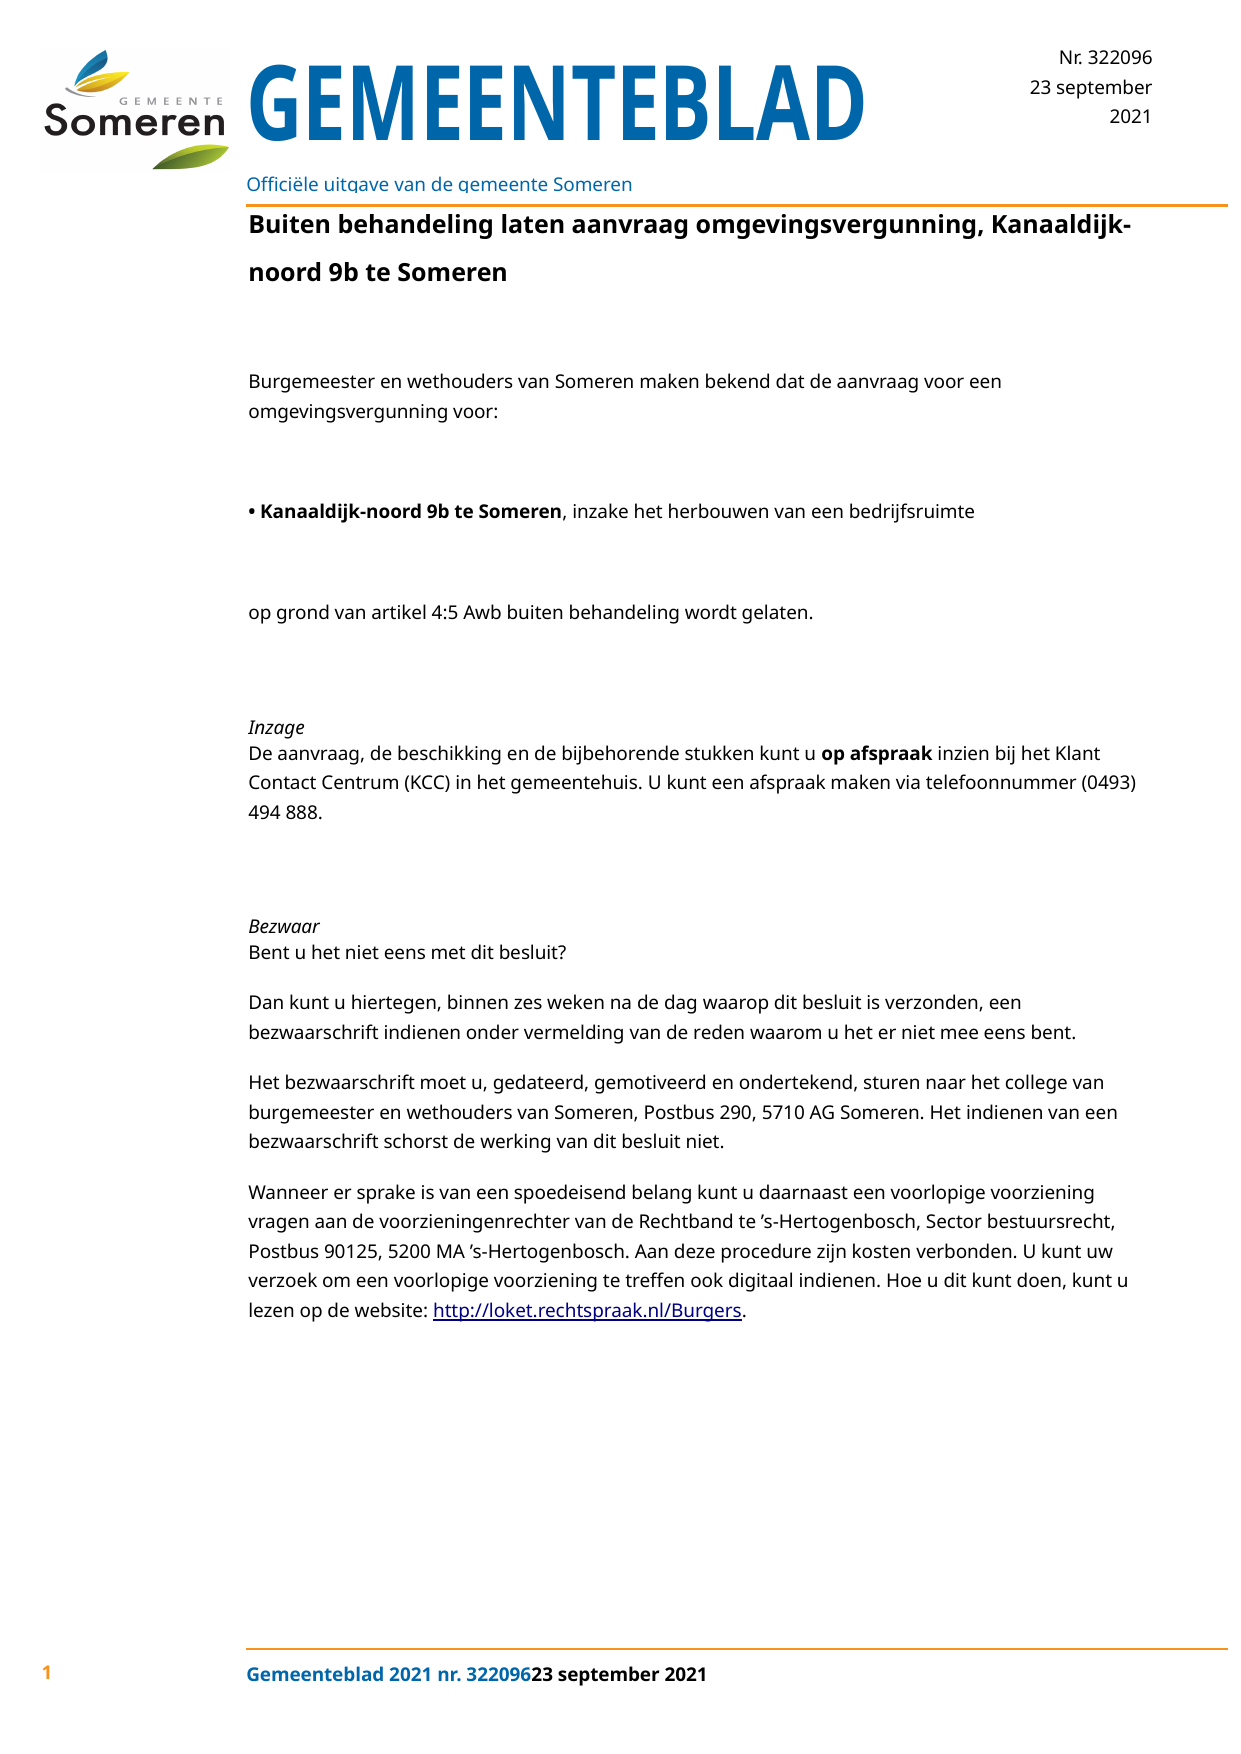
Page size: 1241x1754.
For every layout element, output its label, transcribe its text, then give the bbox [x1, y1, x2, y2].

picture [41, 47, 231, 172]
text Dan kunt u hiertegen, binnen zes weken na de dag waarop dit besluit is verzonden, een bezwaarschrift indienen onder vermelding van de reden waarom u het er niet mee eens bent. [248, 989, 1152, 1045]
text Bezwaar [248, 913, 1152, 939]
text Bent u het niet eens met dit besluit? [248, 939, 1152, 965]
text Inzage [248, 714, 1152, 740]
text De aanvraag, de beschikking en de bijbehorende stukken kunt u op afspraak inzien bij het Klant Contact Centrum (KCC) in het gemeentehuis. U kunt een afspraak maken via telefoonnummer (0493) 494 888. [248, 740, 1152, 824]
text op grond van artikel 4:5 Awb buiten behandeling wordt gelaten. [248, 599, 1152, 625]
text Wanneer er sprake is van een spoedeisend belang kunt u daarnaast een voorlopige voorziening vragen aan de voorzieningenrechter van de Rechtband te ’s-Hertogenbosch, Sector bestuursrecht, Postbus 90125, 5200 MA ’s-Hertogenbosch. Aan deze procedure zijn kosten verbonden. U kunt uw verzoek om een voorlopige voorziening te treffen ook digitaal indienen. Hoe u dit kunt doen, kunt u lezen op de website: http://loket.rechtspraak.nl/Burgers. [248, 1179, 1152, 1323]
text Burgemeester en wethouders van Someren maken bekend dat de aanvraag voor een omgevingsvergunning voor: [248, 368, 1152, 424]
text • Kanaaldijk-noord 9b te Someren, inzake het herbouwen van een bedrijfsruimte [248, 499, 1152, 524]
text Het bezwaarschrift moet u, gedateerd, gemotiveerd en ondertekend, sturen naar het college van burgemeester en wethouders van Someren, Postbus 290, 5710 AG Someren. Het indienen van een bezwaarschrift schorst de werking van dit besluit niet. [248, 1069, 1152, 1154]
text Buiten behandeling laten aanvraag omgevingsvergunning, Kanaaldijk-noord 9b te Someren [248, 207, 1152, 288]
